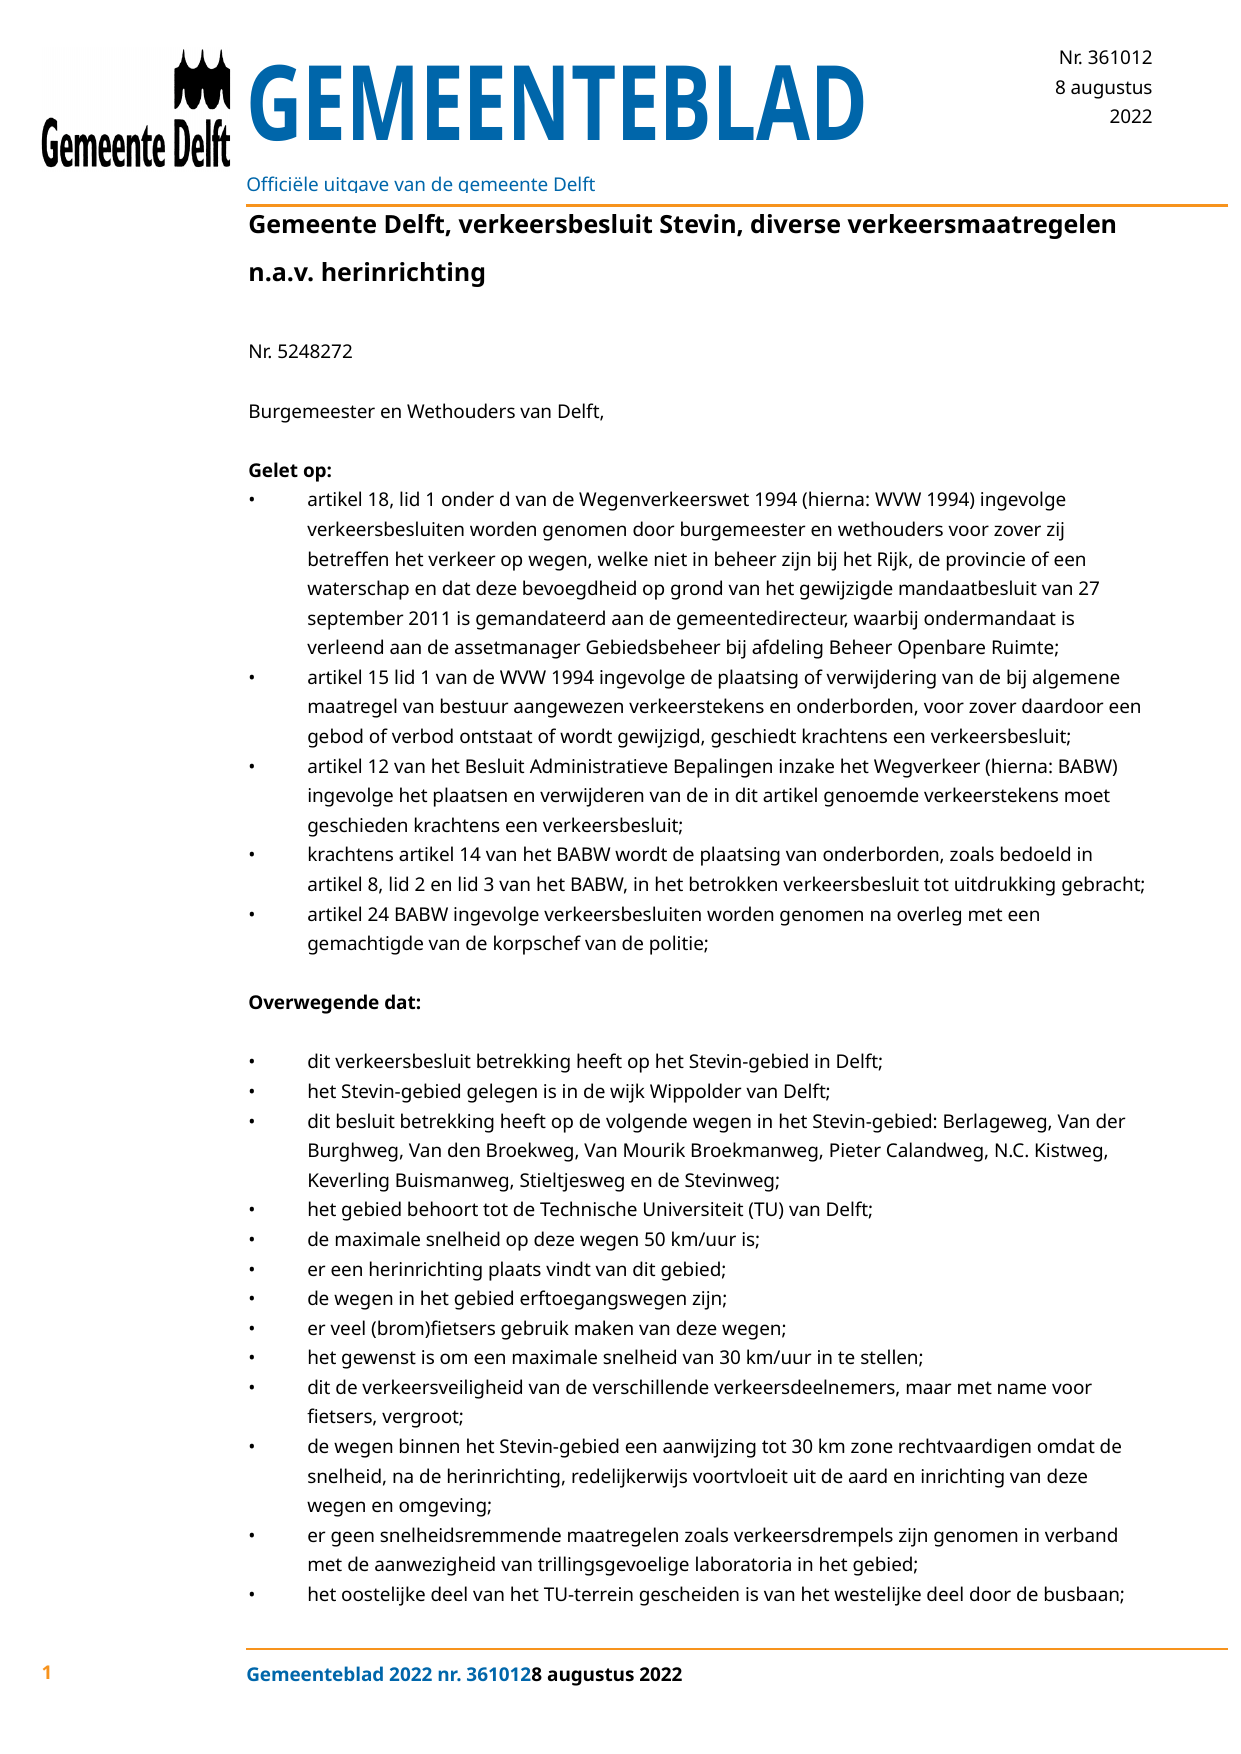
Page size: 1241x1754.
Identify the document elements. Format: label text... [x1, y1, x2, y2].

list de wegen binnen het Stevin-gebied een aanwijzing tot 30 km zone rechtvaardigen omdat de snelheid, na de herinrichting, redelijkerwijs voortvloeit uit de aard en inrichting van deze wegen en omgeving; [248, 1433, 1152, 1518]
list er geen snelheidsremmende maatregelen zoals verkeersdrempels zijn genomen in verband met de aanwezigheid van trillingsgevoelige laboratoria in het gebied; [248, 1522, 1152, 1577]
text Gelet op: [248, 457, 1152, 483]
list het gebied behoort tot de Technische Universiteit (TU) van Delft; [248, 1197, 1152, 1222]
list artikel 12 van het Besluit Administratieve Bepalingen inzake het Wegverkeer (hierna: BABW) ingevolge het plaatsen en verwijderen van de in dit artikel genoemde verkeerstekens moet geschieden krachtens een verkeersbesluit; [248, 753, 1152, 838]
list het oostelijke deel van het TU-terrein gescheiden is van het westelijke deel door de busbaan; [248, 1581, 1152, 1607]
text Overwegende dat: [248, 989, 1152, 1015]
picture [41, 47, 231, 172]
list dit de verkeersveiligheid van de verschillende verkeersdeelnemers, maar met name voor fietsers, vergroot; [248, 1374, 1152, 1429]
text Gemeente Delft, verkeersbesluit Stevin, diverse verkeersmaatregelen n.a.v. herinrichting [248, 207, 1152, 288]
text Nr. 5248272 [248, 339, 1152, 364]
list de wegen in het gebied erftoegangswegen zijn; [248, 1285, 1152, 1311]
list het gewenst is om een maximale snelheid van 30 km/uur in te stellen; [248, 1344, 1152, 1370]
list artikel 24 BABW ingevolge verkeersbesluiten worden genomen na overleg met een gemachtigde van de korpschef van de politie; [248, 901, 1152, 956]
list er een herinrichting plaats vindt van dit gebied; [248, 1256, 1152, 1281]
list artikel 15 lid 1 van de WVW 1994 ingevolge de plaatsing of verwijdering van de bij algemene maatregel van bestuur aangewezen verkeerstekens en onderborden, voor zover daardoor een gebod of verbod ontstaat of wordt gewijzigd, geschiedt krachtens een verkeersbesluit; [248, 664, 1152, 749]
list dit besluit betrekking heeft op de volgende wegen in het Stevin-gebied: Berlageweg, Van der Burghweg, Van den Broekweg, Van Mourik Broekmanweg, Pieter Calandweg, N.C. Kistweg, Keverling Buismanweg, Stieltjesweg en de Stevinweg; [248, 1108, 1152, 1193]
text Burgemeester en Wethouders van Delft, [248, 398, 1152, 423]
list de maximale snelheid op deze wegen 50 km/uur is; [248, 1226, 1152, 1252]
list het Stevin-gebied gelegen is in de wijk Wippolder van Delft; [248, 1078, 1152, 1104]
list krachtens artikel 14 van het BABW wordt de plaatsing van onderborden, zoals bedoeld in artikel 8, lid 2 en lid 3 van het BABW, in het betrokken verkeersbesluit tot uitdrukking gebracht; [248, 842, 1152, 897]
list artikel 18, lid 1 onder d van de Wegenverkeerswet 1994 (hierna: WVW 1994) ingevolge verkeersbesluiten worden genomen door burgemeester en wethouders voor zover zij betreffen het verkeer op wegen, welke niet in beheer zijn bij het Rijk, de provincie of een waterschap en dat deze bevoegdheid op grond van het gewijzigde mandaatbesluit van 27 september 2011 is gemandateerd aan de gemeentedirecteur, waarbij ondermandaat is verleend aan de assetmanager Gebiedsbeheer bij afdeling Beheer Openbare Ruimte; [248, 487, 1152, 660]
list dit verkeersbesluit betrekking heeft op het Stevin-gebied in Delft; [248, 1049, 1152, 1074]
list er veel (brom)fietsers gebruik maken van deze wegen; [248, 1315, 1152, 1341]
